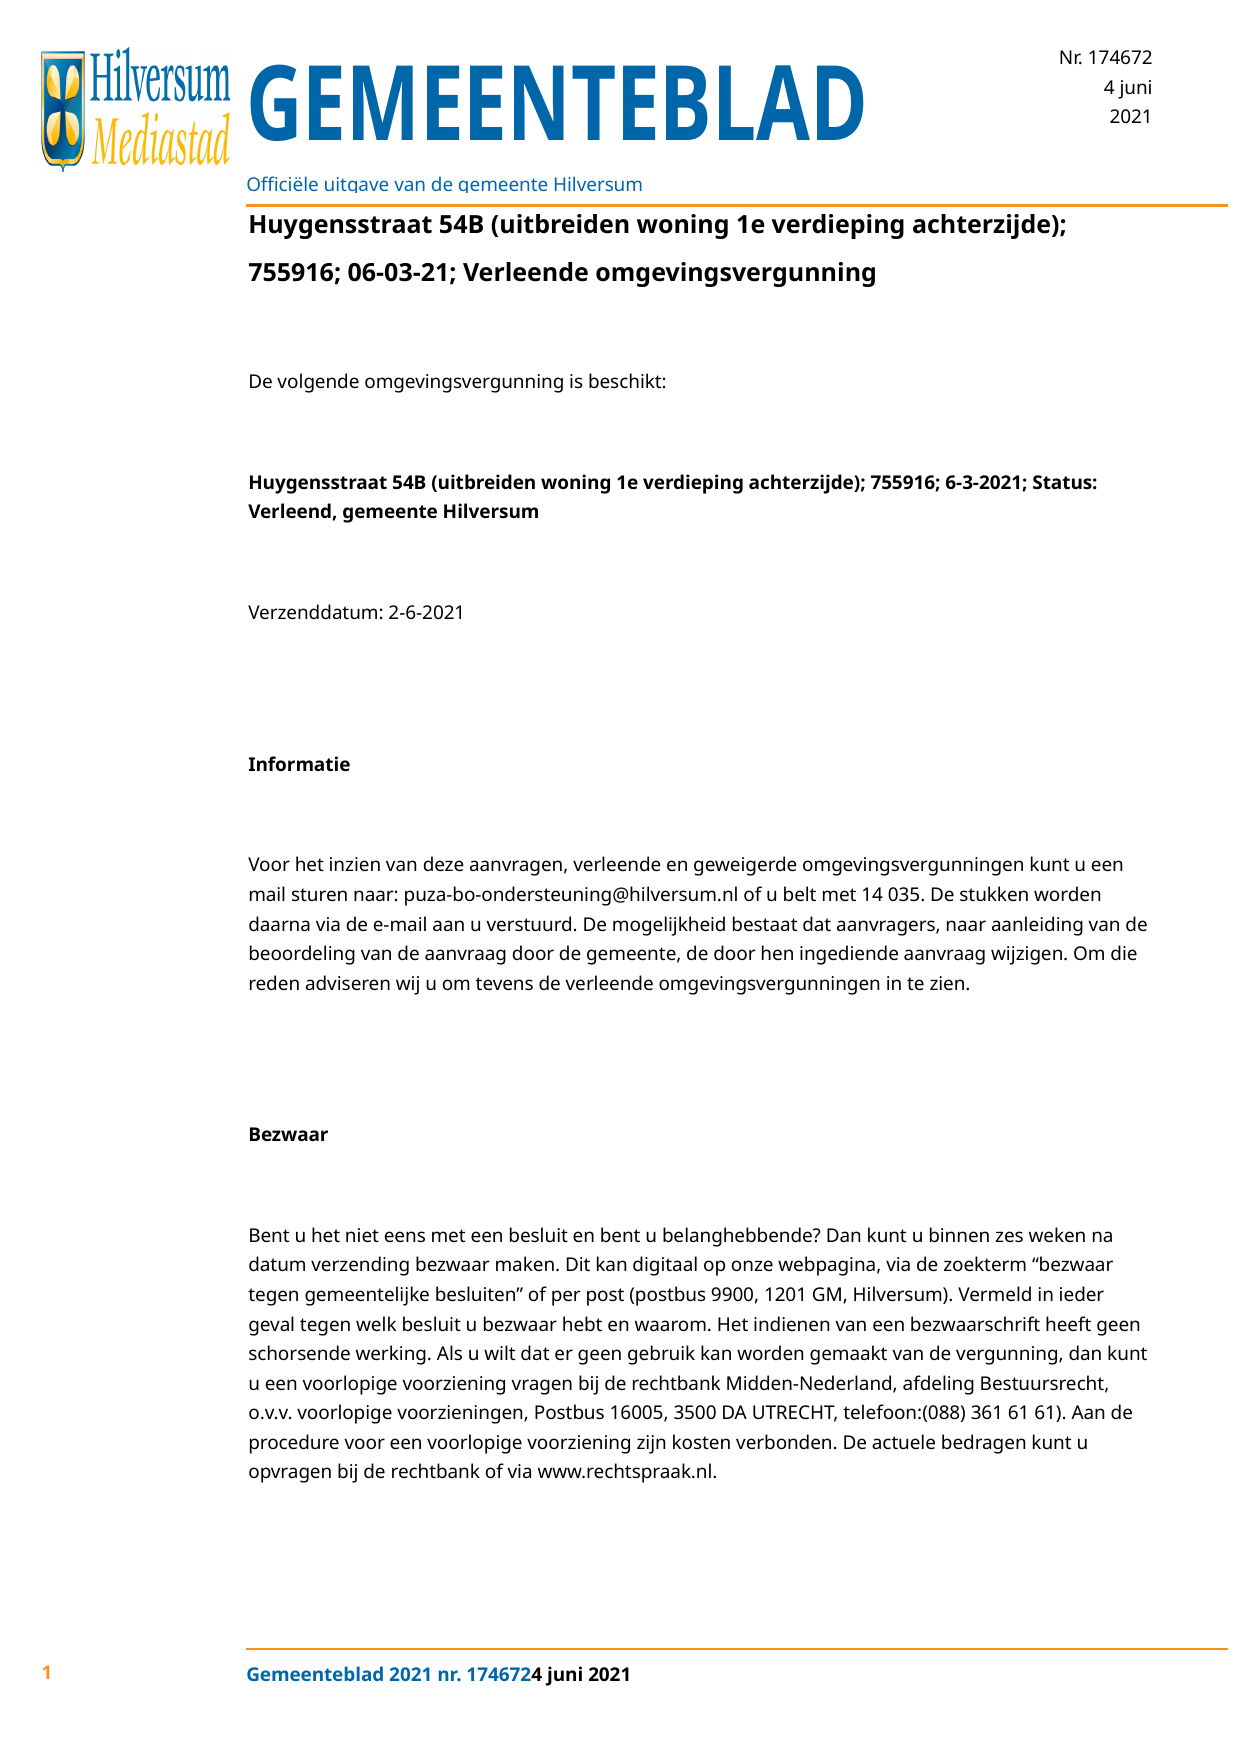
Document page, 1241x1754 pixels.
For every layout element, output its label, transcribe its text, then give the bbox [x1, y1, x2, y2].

text Huygensstraat 54B (uitbreiden woning 1e verdieping achterzijde); 755916; 6-3-2021; Status: Verleend, gemeente Hilversum [248, 469, 1152, 524]
text Bent u het niet eens met een besluit en bent u belanghebbende? Dan kunt u binnen zes weken na datum verzending bezwaar maken. Dit kan digitaal op onze webpagina, via de zoekterm “bezwaar tegen gemeentelijke besluiten” of per post (postbus 9900, 1201 GM, Hilversum). Vermeld in ieder geval tegen welk besluit u bezwaar hebt en waarom. Het indienen van een bezwaarschrift heeft geen schorsende werking. Als u wilt dat er geen gebruik kan worden gemaakt van de vergunning, dan kunt u een voorlopige voorziening vragen bij de rechtbank Midden-Nederland, afdeling Bestuursrecht, o.v.v. voorlopige voorzieningen, Postbus 16005, 3500 DA UTRECHT, telefoon:(088) 361 61 61). Aan de procedure voor een voorlopige voorziening zijn kosten verbonden. De actuele bedragen kunt u opvragen bij de rechtbank of via www.rechtspraak.nl. [248, 1222, 1152, 1484]
text Verzenddatum: 2-6-2021 [248, 599, 1152, 625]
text De volgende omgevingsvergunning is beschikt: [248, 368, 1152, 394]
text Bezwaar [248, 1121, 1152, 1147]
picture [41, 47, 231, 172]
text Voor het inzien van deze aanvragen, verleende en geweigerde omgevingsvergunningen kunt u een mail sturen naar: puza-bo-ondersteuning@hilversum.nl of u belt met 14 035. De stukken worden daarna via de e-mail aan u verstuurd. De mogelijkheid bestaat dat aanvragers, naar aanleiding van de beoordeling van de aanvraag door de gemeente, de door hen ingediende aanvraag wijzigen. Om die reden adviseren wij u om tevens de verleende omgevingsvergunningen in te zien. [248, 852, 1152, 996]
text Huygensstraat 54B (uitbreiden woning 1e verdieping achterzijde); 755916; 06-03-21; Verleende omgevingsvergunning [248, 207, 1152, 288]
text Informatie [248, 751, 1152, 777]
